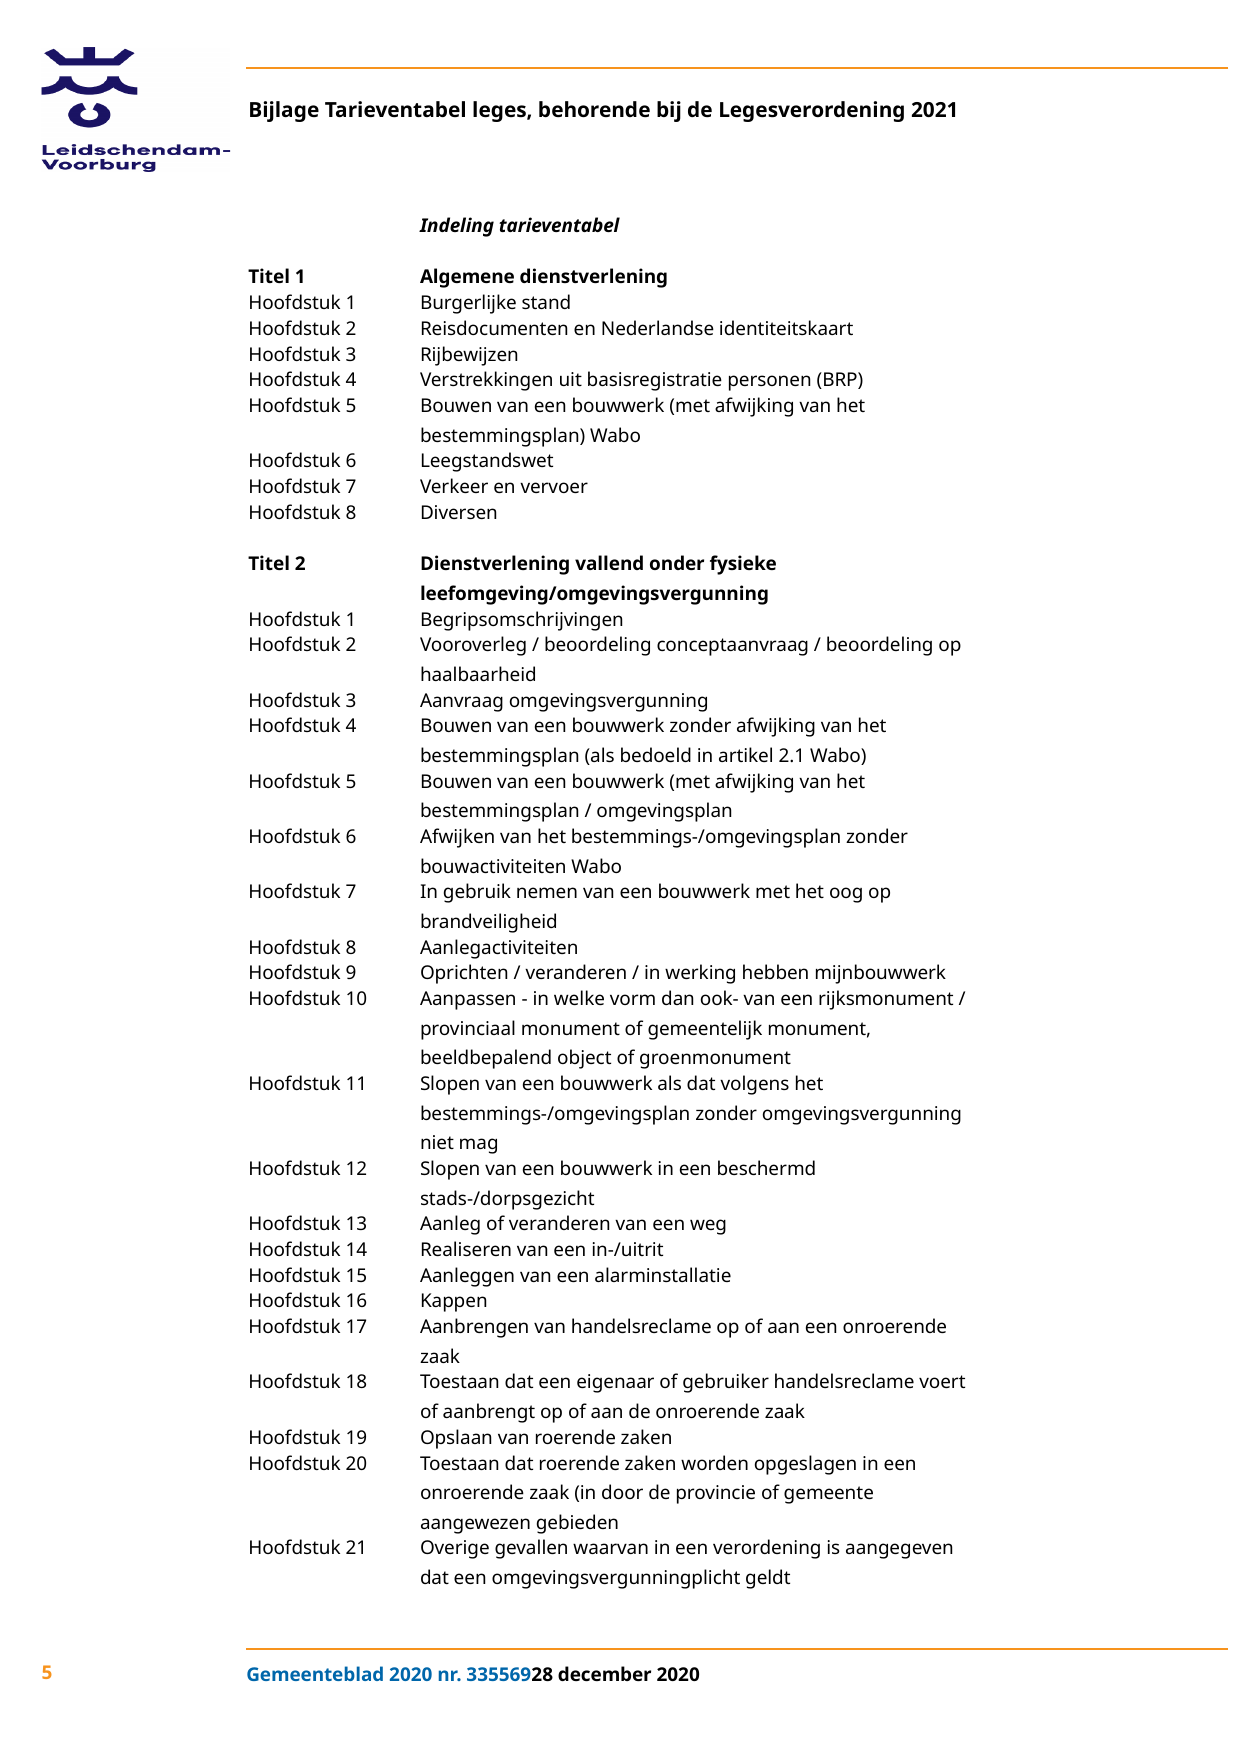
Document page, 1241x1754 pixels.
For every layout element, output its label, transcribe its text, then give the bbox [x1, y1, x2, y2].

table_cell Begripsomschrijvingen [420, 606, 980, 632]
table_cell [980, 1535, 1152, 1590]
table_cell Rijbewijzen [420, 341, 980, 367]
table_cell Aanpassen - in welke vorm dan ook- van een rijksmonument / provinciaal monument of gemeentelijk monument, beeldbepalend object of groenmonument [420, 985, 980, 1070]
table_cell Hoofdstuk 2 [248, 315, 420, 341]
table_cell Hoofdstuk 1 [248, 289, 420, 315]
table_cell Overige gevallen waarvan in een verordening is aangegeven dat een omgevingsvergunningplicht geldt [420, 1535, 980, 1590]
table_cell Hoofdstuk 9 [248, 960, 420, 985]
table_cell Slopen van een bouwwerk als dat volgens het bestemmings-/omgevingsplan zonder omgevingsvergunning niet mag [420, 1070, 980, 1155]
table_cell Hoofdstuk 19 [248, 1424, 420, 1450]
table_cell [980, 1210, 1152, 1236]
table_cell [980, 264, 1152, 289]
table_cell Hoofdstuk 4 [248, 713, 420, 768]
table_cell [248, 525, 420, 551]
table_cell [980, 367, 1152, 392]
table_cell [980, 1070, 1152, 1155]
table_header Indeling tarieventabel [420, 212, 980, 238]
table_cell Bouwen van een bouwwerk zonder afwijking van het bestemmingsplan (als bedoeld in artikel 2.1 Wabo) [420, 713, 980, 768]
table_cell Hoofdstuk 3 [248, 341, 420, 367]
table_cell Dienstverlening vallend onder fysieke leefomgeving/omgevingsvergunning [420, 551, 980, 606]
table_cell Hoofdstuk 8 [248, 499, 420, 525]
table_cell Verkeer en vervoer [420, 473, 980, 499]
picture [41, 47, 231, 172]
table_cell [980, 1155, 1152, 1210]
table_cell [980, 448, 1152, 473]
table_cell Hoofdstuk 10 [248, 985, 420, 1070]
table_cell [980, 1262, 1152, 1288]
table_cell Hoofdstuk 17 [248, 1313, 420, 1369]
table_cell [420, 238, 980, 264]
table_cell Algemene dienstverlening [420, 264, 980, 289]
table_cell Reisdocumenten en Nederlandse identiteitskaart [420, 315, 980, 341]
table_cell [980, 713, 1152, 768]
table_cell Realiseren van een in-/uitrit [420, 1236, 980, 1262]
table_cell [980, 823, 1152, 878]
table_cell Hoofdstuk 7 [248, 879, 420, 934]
table_cell Hoofdstuk 4 [248, 367, 420, 392]
table_cell Hoofdstuk 13 [248, 1210, 420, 1236]
table_cell Toestaan dat roerende zaken worden opgeslagen in een onroerende zaak (in door de provincie of gemeente aangewezen gebieden [420, 1450, 980, 1534]
table_cell [980, 1288, 1152, 1313]
table_cell [980, 1369, 1152, 1424]
table_cell Hoofdstuk 12 [248, 1155, 420, 1210]
table_cell Hoofdstuk 6 [248, 448, 420, 473]
table_cell Hoofdstuk 18 [248, 1369, 420, 1424]
table_cell [980, 960, 1152, 985]
table_cell [980, 934, 1152, 959]
table_cell Hoofdstuk 3 [248, 687, 420, 713]
table_cell Hoofdstuk 11 [248, 1070, 420, 1155]
table_cell Hoofdstuk 2 [248, 632, 420, 687]
table_cell Burgerlijke stand [420, 289, 980, 315]
table_cell [980, 551, 1152, 606]
table_cell [980, 315, 1152, 341]
table_cell [980, 768, 1152, 823]
table_cell Aanvraag omgevingsvergunning [420, 687, 980, 713]
table_cell [980, 392, 1152, 448]
table_cell Hoofdstuk 14 [248, 1236, 420, 1262]
table_cell [248, 238, 420, 264]
table_cell Kappen [420, 1288, 980, 1313]
table_cell [980, 1236, 1152, 1262]
table_cell [980, 238, 1152, 264]
table_cell In gebruik nemen van een bouwwerk met het oog op brandveiligheid [420, 879, 980, 934]
table_cell Hoofdstuk 1 [248, 606, 420, 632]
table_header [980, 212, 1152, 238]
table_cell Vooroverleg / beoordeling conceptaanvraag / beoordeling op haalbaarheid [420, 632, 980, 687]
table_cell [980, 632, 1152, 687]
table_cell Leegstandswet [420, 448, 980, 473]
table_header [248, 212, 420, 238]
table_cell [980, 1424, 1152, 1450]
table_cell Diversen [420, 499, 980, 525]
table_cell [980, 499, 1152, 525]
table_cell Bouwen van een bouwwerk (met afwijking van het bestemmingsplan) Wabo [420, 392, 980, 448]
table_cell Titel 2 [248, 551, 420, 606]
table_cell [980, 289, 1152, 315]
table_cell [980, 879, 1152, 934]
table_cell Hoofdstuk 7 [248, 473, 420, 499]
table_cell Titel 1 [248, 264, 420, 289]
table_cell Oprichten / veranderen / in werking hebben mijnbouwwerk [420, 960, 980, 985]
table_cell Hoofdstuk 5 [248, 768, 420, 823]
table_cell [980, 525, 1152, 551]
table_cell Aanleggen van een alarminstallatie [420, 1262, 980, 1288]
table_cell Aanleg of veranderen van een weg [420, 1210, 980, 1236]
table_cell Hoofdstuk 5 [248, 392, 420, 448]
table_cell Toestaan dat een eigenaar of gebruiker handelsreclame voert of aanbrengt op of aan de onroerende zaak [420, 1369, 980, 1424]
table_cell [980, 606, 1152, 632]
table_cell Aanbrengen van handelsreclame op of aan een onroerende zaak [420, 1313, 980, 1369]
table_cell Hoofdstuk 16 [248, 1288, 420, 1313]
table_cell Opslaan van roerende zaken [420, 1424, 980, 1450]
table_cell [980, 1450, 1152, 1534]
table_cell Bouwen van een bouwwerk (met afwijking van het bestemmingsplan / omgevingsplan [420, 768, 980, 823]
table_cell Hoofdstuk 8 [248, 934, 420, 959]
table_cell [980, 341, 1152, 367]
table_cell Verstrekkingen uit basisregistratie personen (BRP) [420, 367, 980, 392]
table_cell Slopen van een bouwwerk in een beschermd stads-/dorpsgezicht [420, 1155, 980, 1210]
table_cell [980, 687, 1152, 713]
table_cell Hoofdstuk 21 [248, 1535, 420, 1590]
table_cell Hoofdstuk 20 [248, 1450, 420, 1534]
table_cell Aanlegactiviteiten [420, 934, 980, 959]
table_cell [980, 473, 1152, 499]
table_cell [980, 1313, 1152, 1369]
table_cell Hoofdstuk 15 [248, 1262, 420, 1288]
table_cell Afwijken van het bestemmings-/omgevingsplan zonder bouwactiviteiten Wabo [420, 823, 980, 878]
table_cell [980, 985, 1152, 1070]
table_cell Hoofdstuk 6 [248, 823, 420, 878]
table_cell [420, 525, 980, 551]
text Bijlage Tarieventabel leges, behorende bij de Legesverordening 2021 [248, 95, 1152, 123]
